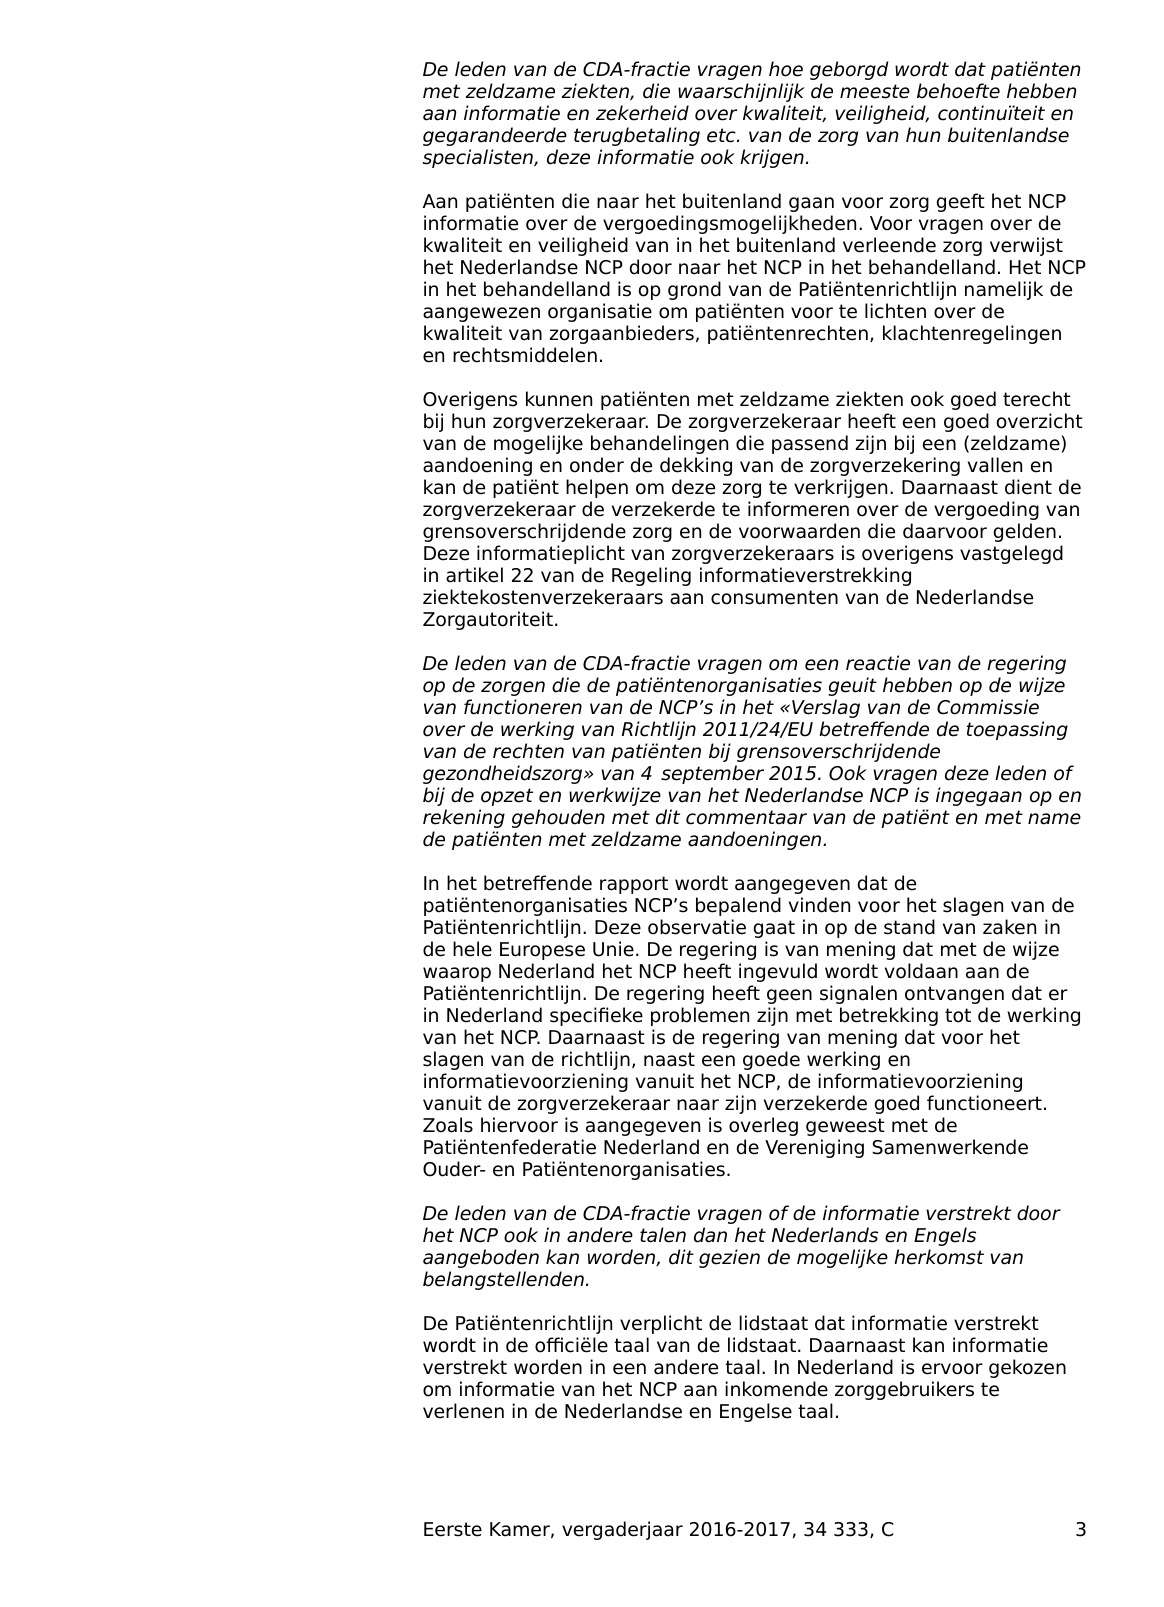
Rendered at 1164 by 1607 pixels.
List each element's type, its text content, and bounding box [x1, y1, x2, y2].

text Overigens kunnen patiënten met zeldzame ziekten ook goed terecht bij hun zorgverzekeraar. De zorgverzekeraar heeft een goed overzicht van de mogelijke behandelingen die passend zijn bij een (zeldzame) aandoening en onder de dekking van de zorgverzekering vallen en kan de patiënt helpen om deze zorg te verkrijgen. Daarnaast dient de zorgverzekeraar de verzekerde te informeren over de vergoeding van grensoverschrijdende zorg en de voorwaarden die daarvoor gelden. Deze informatieplicht van zorgverzekeraars is overigens vastgelegd in artikel 22 van de Regeling informatieverstrekking ziektekostenverzekeraars aan consumenten van de Nederlandse Zorgautoriteit. [422, 389, 1087, 631]
text De leden van de CDA-fractie vragen of de informatie verstrekt door het NCP ook in andere talen dan het Nederlands en Engels aangeboden kan worden, dit gezien de mogelijke herkomst van belangstellenden. [422, 1203, 1087, 1291]
text De leden van de CDA-fractie vragen om een reactie van de regering op de zorgen die de patiëntenorganisaties geuit hebben op de wijze van functioneren van de NCP’s in het «Verslag van de Commissie over de werking van Richtlijn 2011/24/EU betreffende de toepassing van de rechten van patiënten bij grensoverschrijdende gezondheidszorg» van 4 september 2015. Ook vragen deze leden of bij de opzet en werkwijze van het Nederlandse NCP is ingegaan op en rekening gehouden met dit commentaar van de patiënt en met name de patiënten met zeldzame aandoeningen. [422, 653, 1087, 851]
text Aan patiënten die naar het buitenland gaan voor zorg geeft het NCP informatie over de vergoedingsmogelijkheden. Voor vragen over de kwaliteit en veiligheid van in het buitenland verleende zorg verwijst het Nederlandse NCP door naar het NCP in het behandelland. Het NCP in het behandelland is op grond van de Patiëntenrichtlijn namelijk de aangewezen organisatie om patiënten voor te lichten over de kwaliteit van zorgaanbieders, patiëntenrechten, klachtenregelingen en rechtsmiddelen. [422, 191, 1087, 367]
text De leden van de CDA-fractie vragen hoe geborgd wordt dat patiënten met zeldzame ziekten, die waarschijnlijk de meeste behoefte hebben aan informatie en zekerheid over kwaliteit, veiligheid, continuïteit en gegarandeerde terugbetaling etc. van de zorg van hun buitenlandse specialisten, deze informatie ook krijgen. [422, 59, 1087, 169]
text In het betreffende rapport wordt aangegeven dat de patiëntenorganisaties NCP’s bepalend vinden voor het slagen van de Patiëntenrichtlijn. Deze observatie gaat in op de stand van zaken in de hele Europese Unie. De regering is van mening dat met de wijze waarop Nederland het NCP heeft ingevuld wordt voldaan aan de Patiëntenrichtlijn. De regering heeft geen signalen ontvangen dat er in Nederland specifieke problemen zijn met betrekking tot de werking van het NCP. Daarnaast is de regering van mening dat voor het slagen van de richtlijn, naast een goede werking en informatievoorziening vanuit het NCP, de informatievoorziening vanuit de zorgverzekeraar naar zijn verzekerde goed functioneert. Zoals hiervoor is aangegeven is overleg geweest met de Patiëntenfederatie Nederland en de Vereniging Samenwerkende Ouder- en Patiëntenorganisaties. [422, 873, 1087, 1181]
text De Patiëntenrichtlijn verplicht de lidstaat dat informatie verstrekt wordt in de officiële taal van de lidstaat. Daarnaast kan informatie verstrekt worden in een andere taal. In Nederland is ervoor gekozen om informatie van het NCP aan inkomende zorggebruikers te verlenen in de Nederlandse en Engelse taal. [422, 1313, 1087, 1423]
